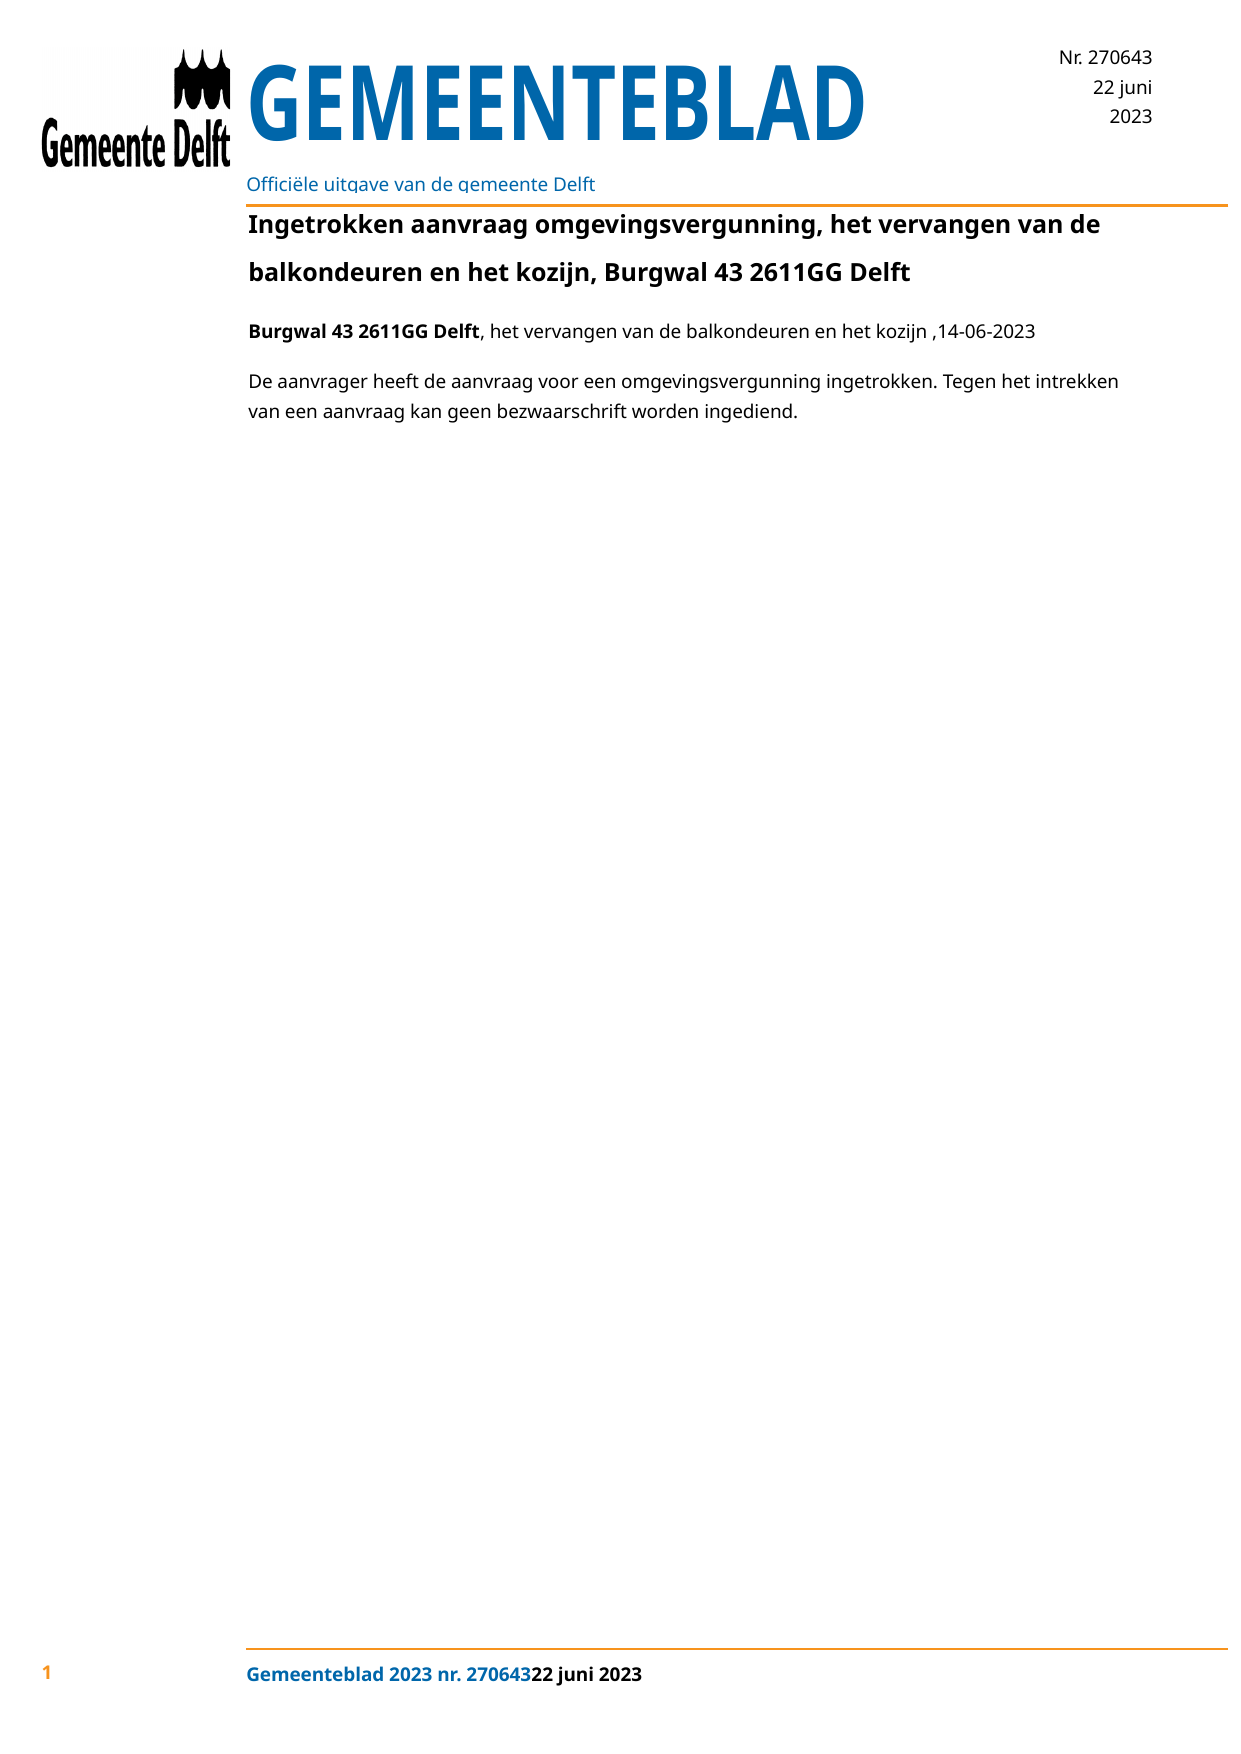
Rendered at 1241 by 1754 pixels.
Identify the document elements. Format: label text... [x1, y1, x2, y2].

text Burgwal 43 2611GG Delft, het vervangen van de balkondeuren en het kozijn ,14-06-2023 [248, 318, 1152, 344]
picture [41, 47, 231, 172]
text De aanvrager heeft de aanvraag voor een omgevingsvergunning ingetrokken. Tegen het intrekken van een aanvraag kan geen bezwaarschrift worden ingediend. [248, 368, 1152, 424]
text Ingetrokken aanvraag omgevingsvergunning, het vervangen van de balkondeuren en het kozijn, Burgwal 43 2611GG Delft [248, 207, 1152, 288]
